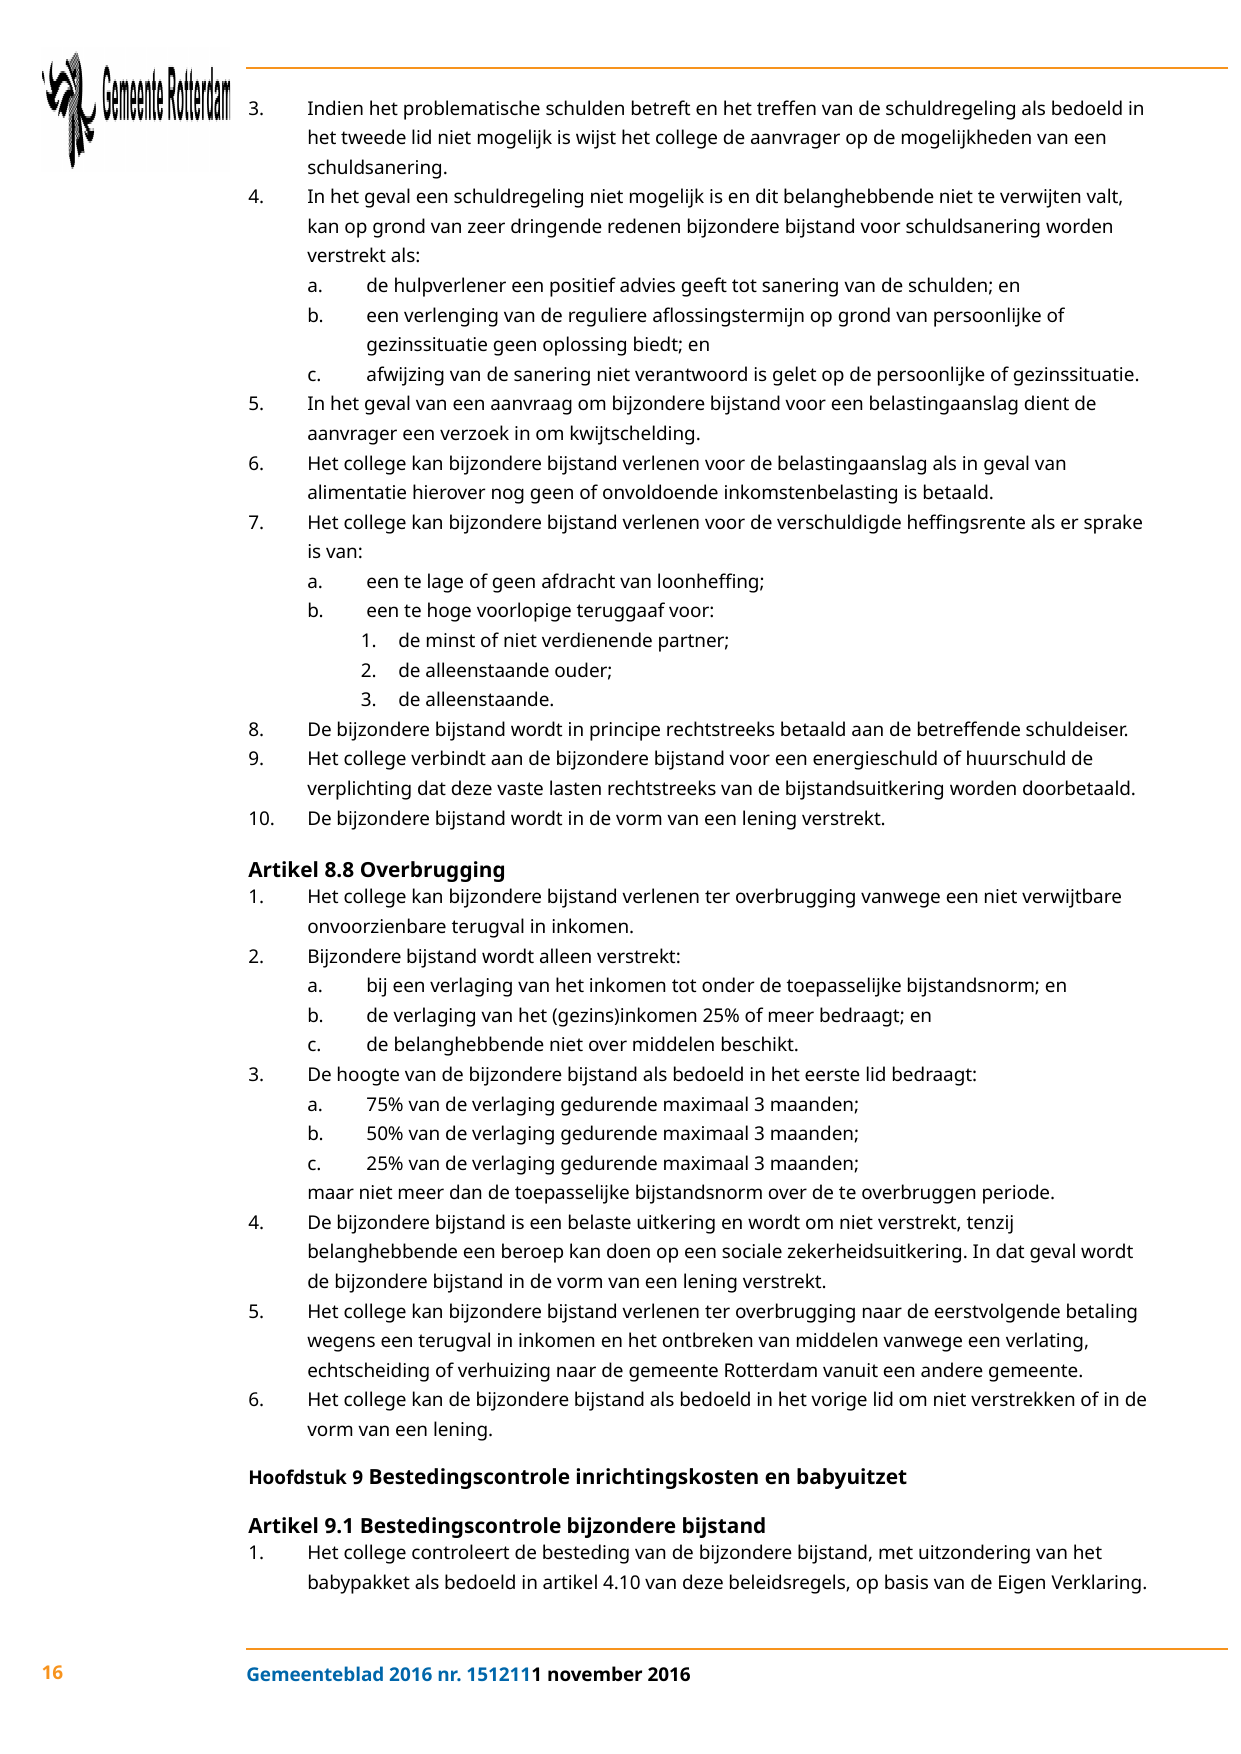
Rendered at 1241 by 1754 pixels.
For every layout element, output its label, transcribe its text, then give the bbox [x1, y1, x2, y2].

list een te hoge voorlopige teruggaaf voor: [307, 598, 1152, 623]
picture [41, 47, 231, 172]
list de hulpverlener een positief advies geeft tot sanering van de schulden; en [307, 272, 1152, 298]
list Het college verbindt aan de bijzondere bijstand voor een energieschuld of huurschuld de verplichting dat deze vaste lasten rechtstreeks van de bijstandsuitkering worden doorbetaald. [248, 746, 1152, 801]
list de alleenstaande. [361, 686, 1152, 712]
text Artikel 8.8 Overbrugging [248, 855, 1152, 884]
list de verlaging van het (gezins)inkomen 25% of meer bedraagt; en [307, 1002, 1152, 1028]
list Het college kan bijzondere bijstand verlenen ter overbrugging naar de eerstvolgende betaling wegens een terugval in inkomen en het ontbreken van middelen vanwege een verlating, echtscheiding of verhuizing naar de gemeente Rotterdam vanuit een andere gemeente. [248, 1298, 1152, 1383]
list afwijzing van de sanering niet verantwoord is gelet op de persoonlijke of gezinssituatie. [307, 361, 1152, 387]
list Bijzondere bijstand wordt alleen verstrekt: [248, 943, 1152, 968]
list Het college controleert de besteding van de bijzondere bijstand, met uitzondering van het babypakket als bedoeld in artikel 4.10 van deze beleidsregels, op basis van de Eigen Verklaring. [248, 1539, 1152, 1595]
text Artikel 9.1 Bestedingscontrole bijzondere bijstand [248, 1511, 1152, 1539]
list 25% van de verlaging gedurende maximaal 3 maanden; [307, 1150, 1152, 1176]
list In het geval een schuldregeling niet mogelijk is en dit belanghebbende niet te verwijten valt, kan op grond van zeer dringende redenen bijzondere bijstand voor schuldsanering worden verstrekt als: [248, 183, 1152, 268]
list de alleenstaande ouder; [361, 657, 1152, 683]
list de minst of niet verdienende partner; [361, 627, 1152, 653]
list De bijzondere bijstand wordt in de vorm van een lening verstrekt. [248, 805, 1152, 831]
list Het college kan bijzondere bijstand verlenen ter overbrugging vanwege een niet verwijtbare onvoorzienbare terugval in inkomen. [248, 884, 1152, 939]
list De bijzondere bijstand is een belaste uitkering en wordt om niet verstrekt, tenzij belanghebbende een beroep kan doen op een sociale zekerheidsuitkering. In dat geval wordt de bijzondere bijstand in de vorm van een lening verstrekt. [248, 1209, 1152, 1294]
list Het college kan bijzondere bijstand verlenen voor de belastingaanslag als in geval van alimentatie hierover nog geen of onvoldoende inkomstenbelasting is betaald. [248, 450, 1152, 505]
list maar niet meer dan de toepasselijke bijstandsnorm over de te overbruggen periode. [248, 1179, 1152, 1205]
list bij een verlaging van het inkomen tot onder de toepasselijke bijstandsnorm; en [307, 972, 1152, 998]
list een te lage of geen afdracht van loonheffing; [307, 568, 1152, 594]
list een verlenging van de reguliere aflossingstermijn op grond van persoonlijke of gezinssituatie geen oplossing biedt; en [307, 302, 1152, 357]
list Het college kan bijzondere bijstand verlenen voor de verschuldigde heffingsrente als er sprake is van: [248, 509, 1152, 564]
list Indien het problematische schulden betreft en het treffen van de schuldregeling als bedoeld in het tweede lid niet mogelijk is wijst het college de aanvrager op de mogelijkheden van een schuldsanering. [248, 95, 1152, 180]
text Hoofdstuk 9 Bestedingscontrole inrichtingskosten en babyuitzet [248, 1462, 1152, 1490]
list de belanghebbende niet over middelen beschikt. [307, 1032, 1152, 1057]
list In het geval van een aanvraag om bijzondere bijstand voor een belastingaanslag dient de aanvrager een verzoek in om kwijtschelding. [248, 391, 1152, 446]
list 75% van de verlaging gedurende maximaal 3 maanden; [307, 1091, 1152, 1116]
list De hoogte van de bijzondere bijstand als bedoeld in het eerste lid bedraagt: [248, 1061, 1152, 1087]
list 50% van de verlaging gedurende maximaal 3 maanden; [307, 1120, 1152, 1146]
list Het college kan de bijzondere bijstand als bedoeld in het vorige lid om niet verstrekken of in de vorm van een lening. [248, 1387, 1152, 1442]
list De bijzondere bijstand wordt in principe rechtstreeks betaald aan de betreffende schuldeiser. [248, 716, 1152, 742]
